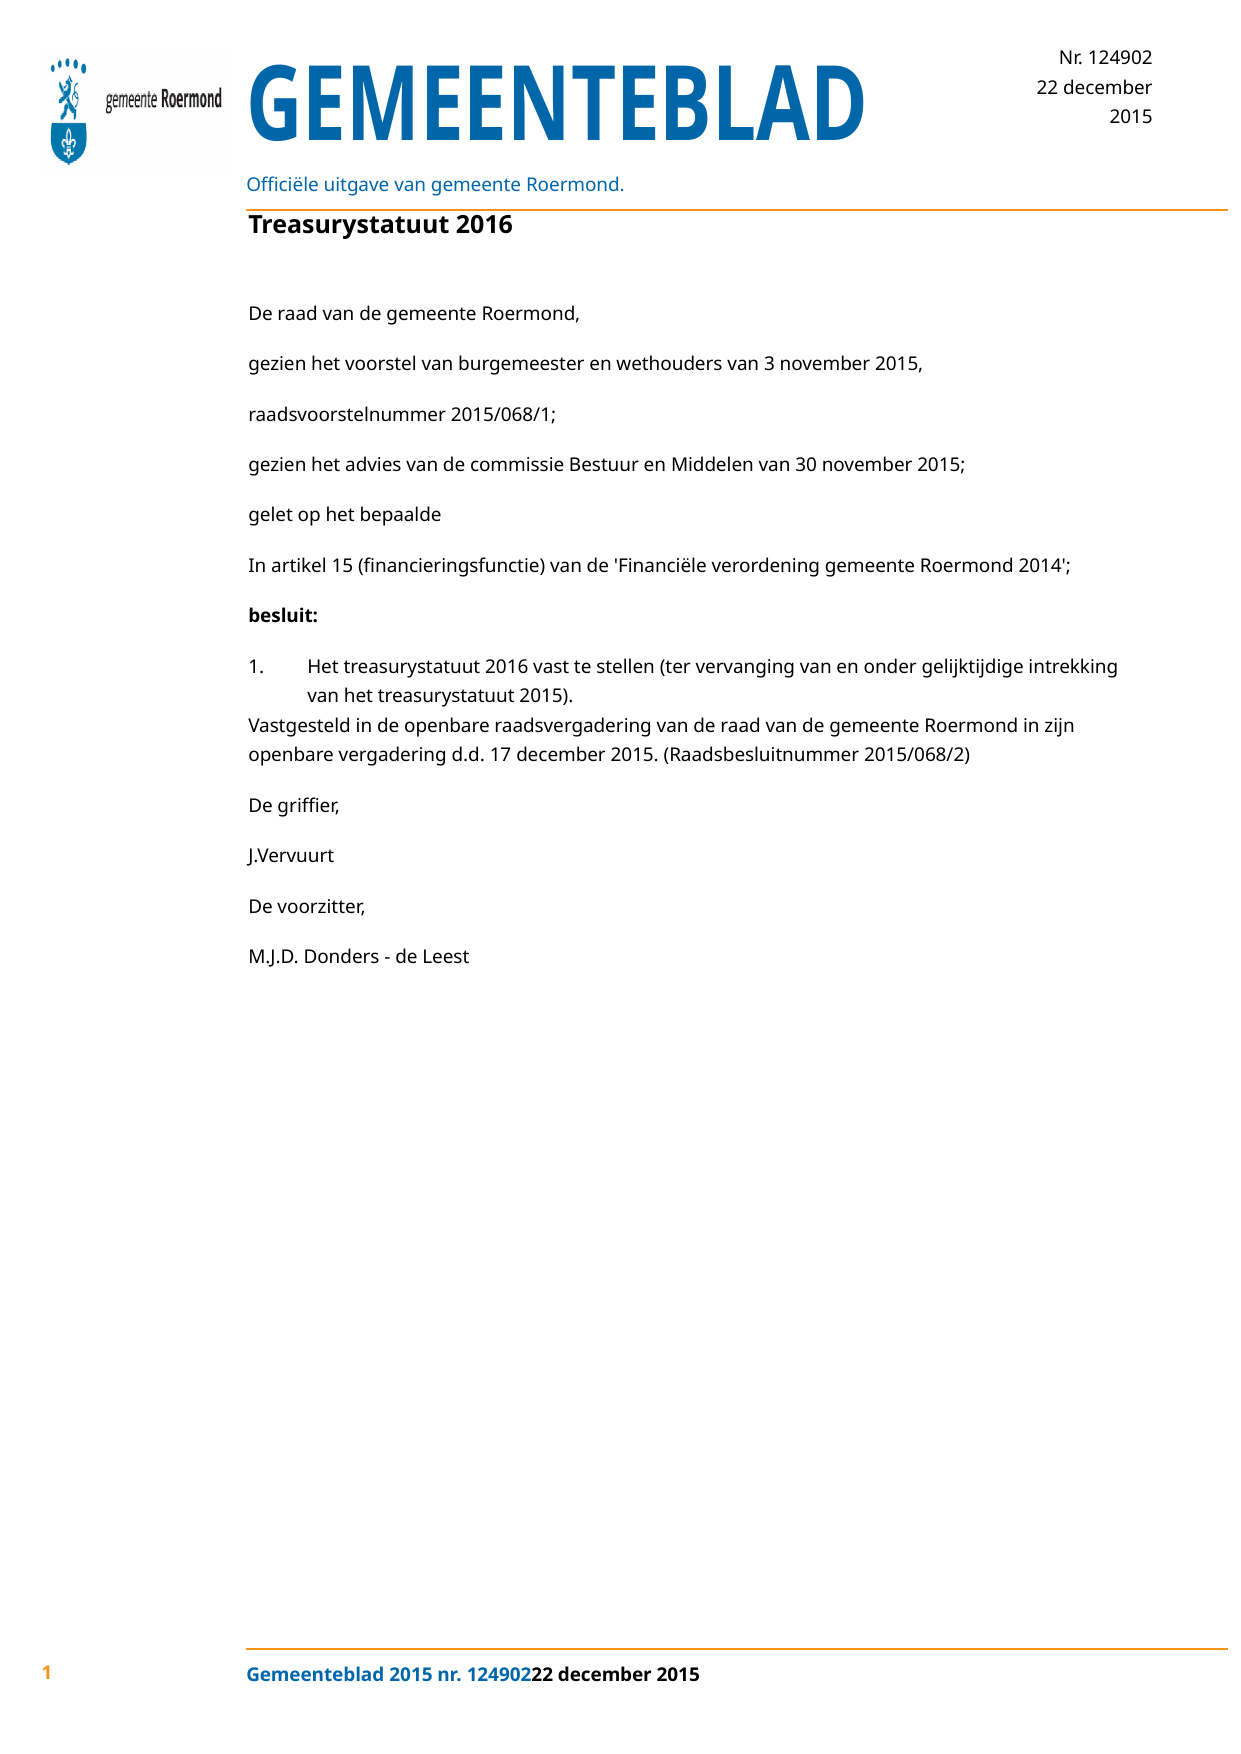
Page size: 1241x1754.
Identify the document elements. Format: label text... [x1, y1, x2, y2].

text J.Vervuurt [248, 842, 1152, 868]
text In artikel 15 (financieringsfunctie) van de 'Financiële verordening gemeente Roermond 2014'; [248, 552, 1152, 578]
picture [41, 47, 231, 172]
text De voorzitter, [248, 893, 1152, 918]
text Treasurystatuut 2016 [248, 211, 1152, 241]
text raadsvoorstelnummer 2015/068/1; [248, 401, 1152, 426]
text De raad van de gemeente Roermond, [248, 300, 1152, 326]
list Het treasurystatuut 2016 vast te stellen (ter vervanging van en onder gelijktijdige intrekking van het treasurystatuut 2015). [248, 653, 1152, 708]
text gezien het voorstel van burgemeester en wethouders van 3 november 2015, [248, 350, 1152, 376]
text gezien het advies van de commissie Bestuur en Middelen van 30 november 2015; [248, 451, 1152, 477]
text M.J.D. Donders - de Leest [248, 943, 1152, 969]
text De griffier, [248, 792, 1152, 818]
text besluit: [248, 602, 1152, 628]
text Vastgesteld in de openbare raadsvergadering van de raad van de gemeente Roermond in zijn openbare vergadering d.d. 17 december 2015. (Raadsbesluitnummer 2015/068/2) [248, 712, 1152, 767]
text gelet op het bepaalde [248, 502, 1152, 527]
